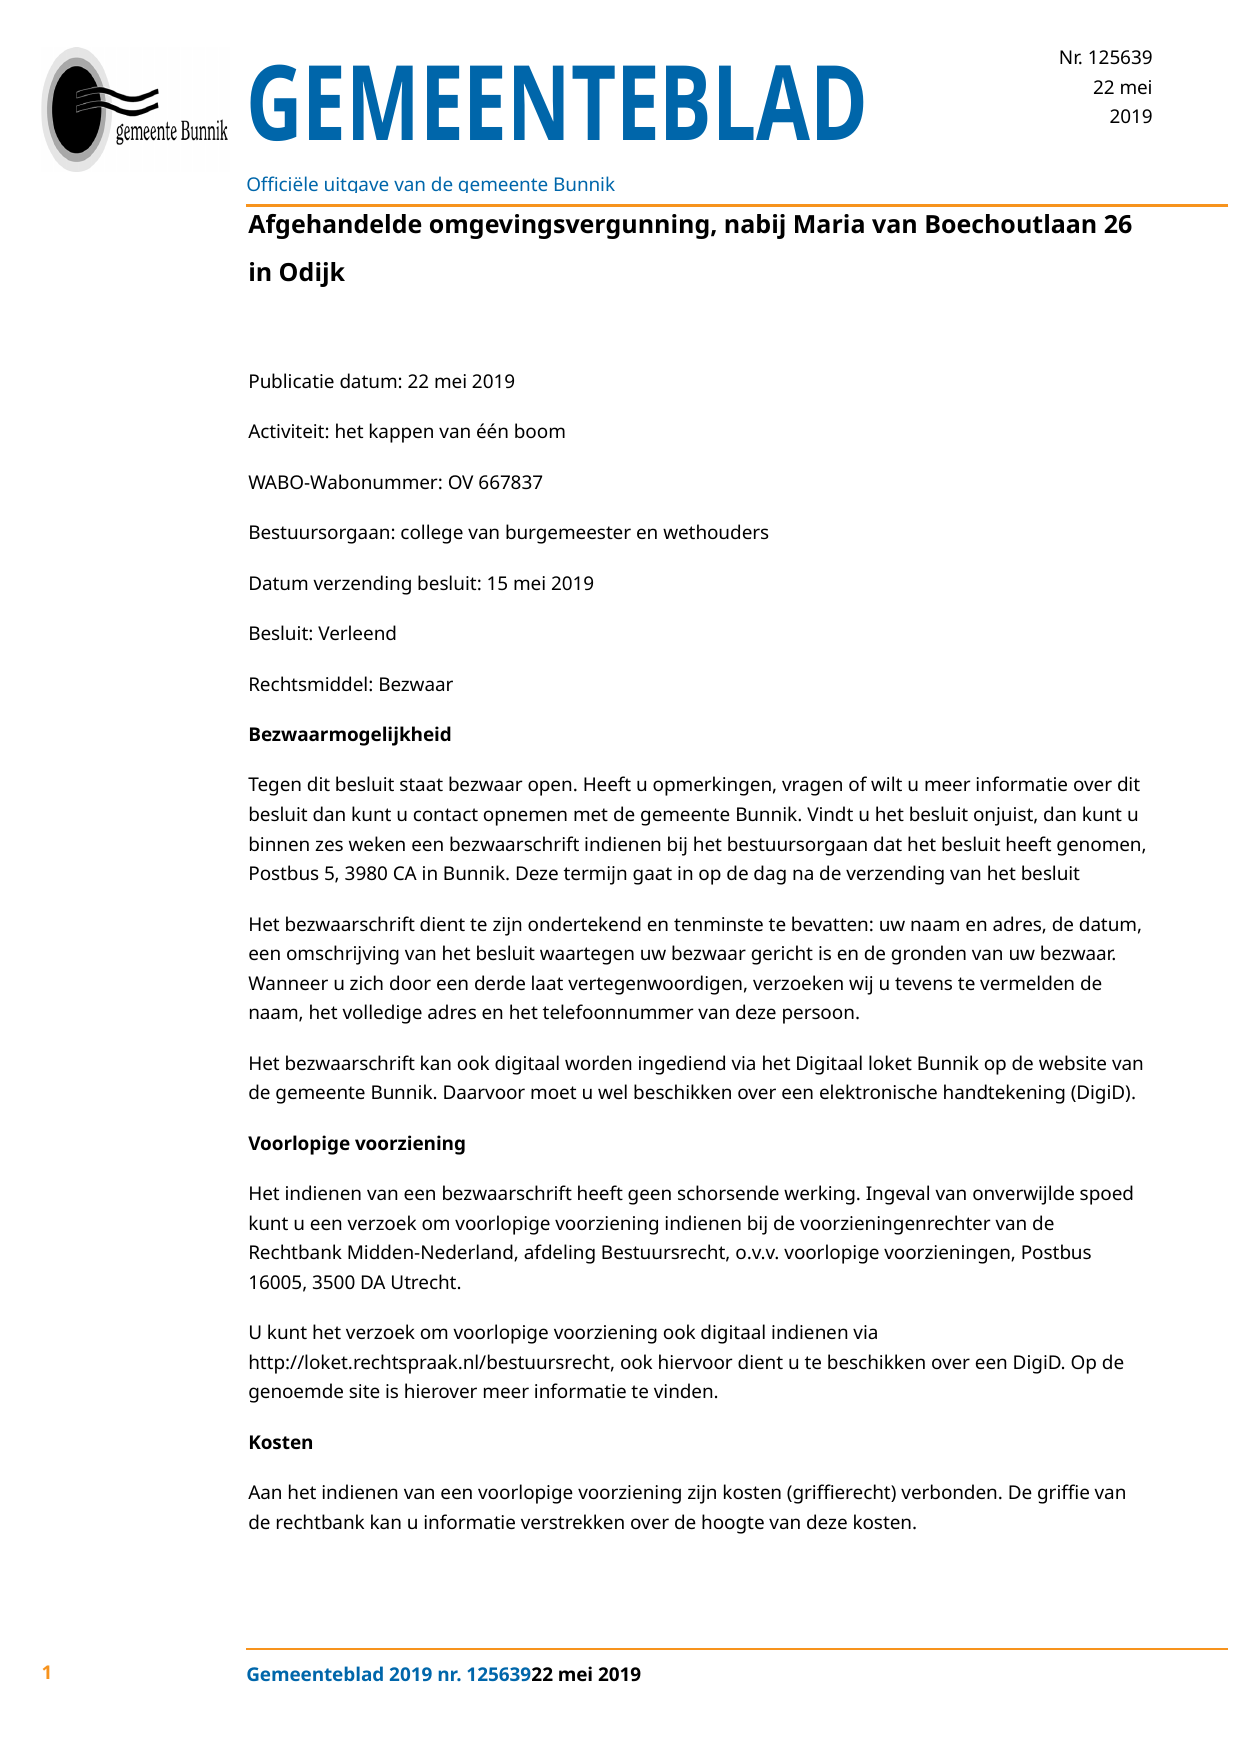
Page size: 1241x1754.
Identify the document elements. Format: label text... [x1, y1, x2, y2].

text Het bezwaarschrift dient te zijn ondertekend en tenminste te bevatten: uw naam en adres, de datum, een omschrijving van het besluit waartegen uw bezwaar gericht is en de gronden van uw bezwaar. Wanneer u zich door een derde laat vertegenwoordigen, verzoeken wij u tevens te vermelden de naam, het volledige adres en het telefoonnummer van deze persoon. [248, 911, 1152, 1025]
text Rechtsmiddel: Bezwaar [248, 671, 1152, 697]
text Activiteit: het kappen van één boom [248, 419, 1152, 444]
text Het indienen van een bezwaarschrift heeft geen schorsende werking. Ingeval van onverwijlde spoed kunt u een verzoek om voorlopige voorziening indienen bij de voorzieningenrechter van de Rechtbank Midden-Nederland, afdeling Bestuursrecht, o.v.v. voorlopige voorzieningen, Postbus 16005, 3500 DA Utrecht. [248, 1180, 1152, 1295]
text WABO-Wabonummer: OV 667837 [248, 469, 1152, 495]
text Afgehandelde omgevingsvergunning, nabij Maria van Boechoutlaan 26 in Odijk [248, 207, 1152, 288]
text Bezwaarmogelijkheid [248, 721, 1152, 747]
text Besluit: Verleend [248, 620, 1152, 646]
text Datum verzending besluit: 15 mei 2019 [248, 570, 1152, 596]
picture [41, 47, 231, 172]
text U kunt het verzoek om voorlopige voorziening ook digitaal indienen via http://loket.rechtspraak.nl/bestuursrecht, ook hiervoor dient u te beschikken over een DigiD. Op de genoemde site is hierover meer informatie te vinden. [248, 1319, 1152, 1404]
text Publicatie datum: 22 mei 2019 [248, 368, 1152, 394]
text Aan het indienen van een voorlopige voorziening zijn kosten (griffierecht) verbonden. De griffie van de rechtbank kan u informatie verstrekken over de hoogte van deze kosten. [248, 1479, 1152, 1535]
text Kosten [248, 1429, 1152, 1455]
text Tegen dit besluit staat bezwaar open. Heeft u opmerkingen, vragen of wilt u meer informatie over dit besluit dan kunt u contact opnemen met de gemeente Bunnik. Vindt u het besluit onjuist, dan kunt u binnen zes weken een bezwaarschrift indienen bij het bestuursorgaan dat het besluit heeft genomen, Postbus 5, 3980 CA in Bunnik. Deze termijn gaat in op de dag na de verzending van het besluit [248, 772, 1152, 886]
text Bestuursorgaan: college van burgemeester en wethouders [248, 519, 1152, 545]
text Het bezwaarschrift kan ook digitaal worden ingediend via het Digitaal loket Bunnik op de website van de gemeente Bunnik. Daarvoor moet u wel beschikken over een elektronische handtekening (DigiD). [248, 1050, 1152, 1105]
text Voorlopige voorziening [248, 1130, 1152, 1156]
